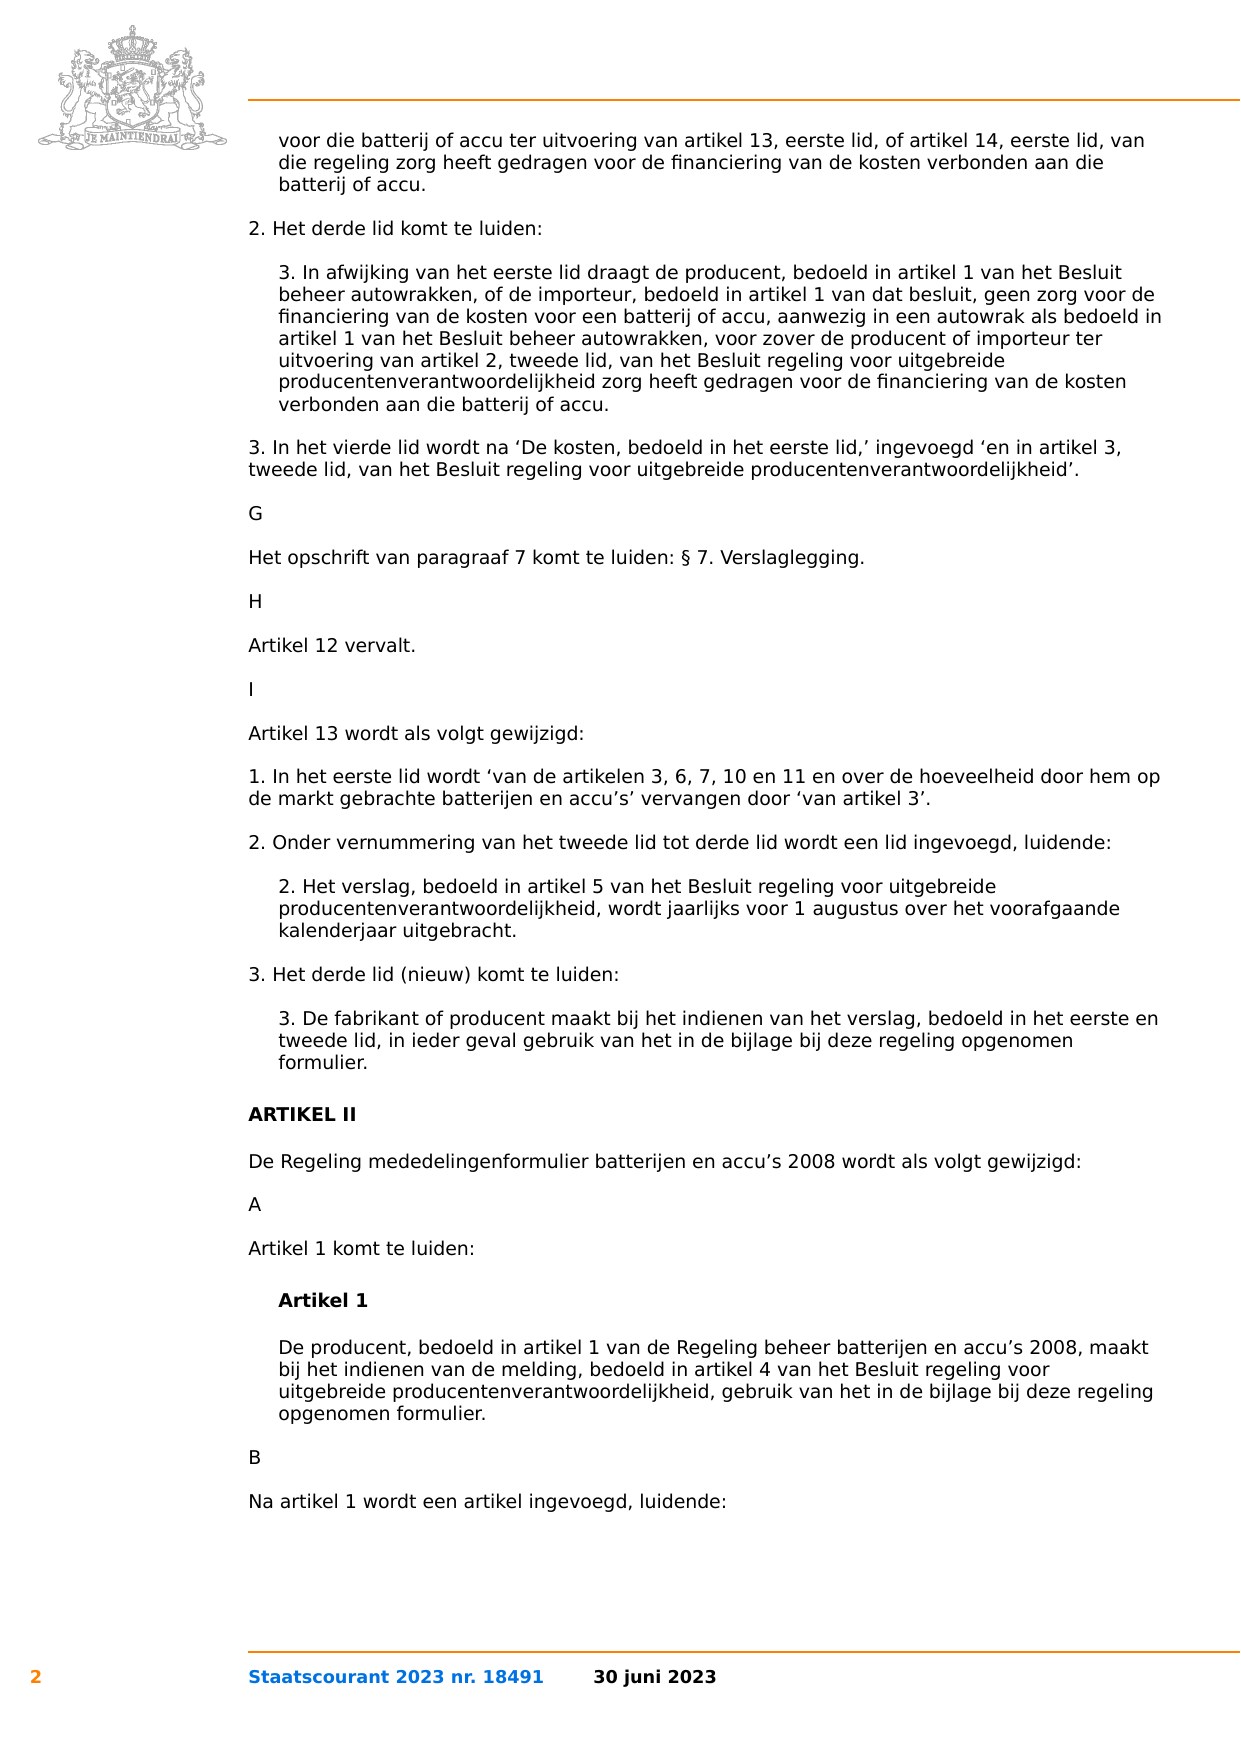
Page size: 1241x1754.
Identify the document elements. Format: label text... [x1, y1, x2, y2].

text Het opschrift van paragraaf 7 komt te luiden: § 7. Verslaglegging. [248, 547, 1163, 569]
text 2. Het derde lid komt te luiden: [248, 218, 1163, 240]
picture [38, 25, 227, 150]
text B [248, 1447, 1163, 1469]
text Na artikel 1 wordt een artikel ingevoegd, luidende: [248, 1491, 1163, 1513]
text Artikel 1 komt te luiden: [248, 1238, 1163, 1260]
subtitle ARTIKEL II [248, 1103, 1163, 1126]
text I [248, 678, 1163, 701]
text De producent, bedoeld in artikel 1 van de Regeling beheer batterijen en accu’s 2008, maakt bij het indienen van de melding, bedoeld in artikel 4 van het Besluit regeling voor uitgebreide producentenverantwoordelijkheid, gebruik van het in de bijlage bij deze regeling opgenomen formulier. [278, 1337, 1163, 1425]
text 2. Het verslag, bedoeld in artikel 5 van het Besluit regeling voor uitgebreide producentenverantwoordelijkheid, wordt jaarlijks voor 1 augustus over het voorafgaande kalenderjaar uitgebracht. [278, 876, 1163, 942]
text voor die batterij of accu ter uitvoering van artikel 13, eerste lid, of artikel 14, eerste lid, van die regeling zorg heeft gedragen voor de financiering van de kosten verbonden aan die batterij of accu. [278, 130, 1163, 196]
text Artikel 12 vervalt. [248, 635, 1163, 657]
text 3. Het derde lid (nieuw) komt te luiden: [248, 964, 1163, 986]
text 2. Onder vernummering van het tweede lid tot derde lid wordt een lid ingevoegd, luidende: [248, 832, 1163, 854]
text 3. De fabrikant of producent maakt bij het indienen van het verslag, bedoeld in het eerste en tweede lid, in ieder geval gebruik van het in de bijlage bij deze regeling opgenomen formulier. [278, 1008, 1163, 1073]
text 3. In het vierde lid wordt na ‘De kosten, bedoeld in het eerste lid,’ ingevoegd ‘en in artikel 3, tweede lid, van het Besluit regeling voor uitgebreide producentenverantwoordelijkheid’. [248, 437, 1163, 481]
text 1. In het eerste lid wordt ‘van de artikelen 3, 6, 7, 10 en 11 en over de hoeveelheid door hem op de markt gebrachte batterijen en accu’s’ vervangen door ‘van artikel 3’. [248, 766, 1163, 810]
text Artikel 13 wordt als volgt gewijzigd: [248, 722, 1163, 744]
text H [248, 591, 1163, 613]
text 3. In afwijking van het eerste lid draagt de producent, bedoeld in artikel 1 van het Besluit beheer autowrakken, of de importeur, bedoeld in artikel 1 van dat besluit, geen zorg voor de financiering van de kosten voor een batterij of accu, aanwezig in een autowrak als bedoeld in artikel 1 van het Besluit beheer autowrakken, voor zover de producent of importeur ter uitvoering van artikel 2, tweede lid, van het Besluit regeling voor uitgebreide producentenverantwoordelijkheid zorg heeft gedragen voor de financiering van de kosten verbonden aan die batterij of accu. [278, 262, 1163, 415]
subtitle Artikel 1 [278, 1290, 1163, 1312]
text A [248, 1194, 1163, 1216]
text G [248, 503, 1163, 525]
text De Regeling mededelingenformulier batterijen en accu’s 2008 wordt als volgt gewijzigd: [248, 1151, 1163, 1172]
